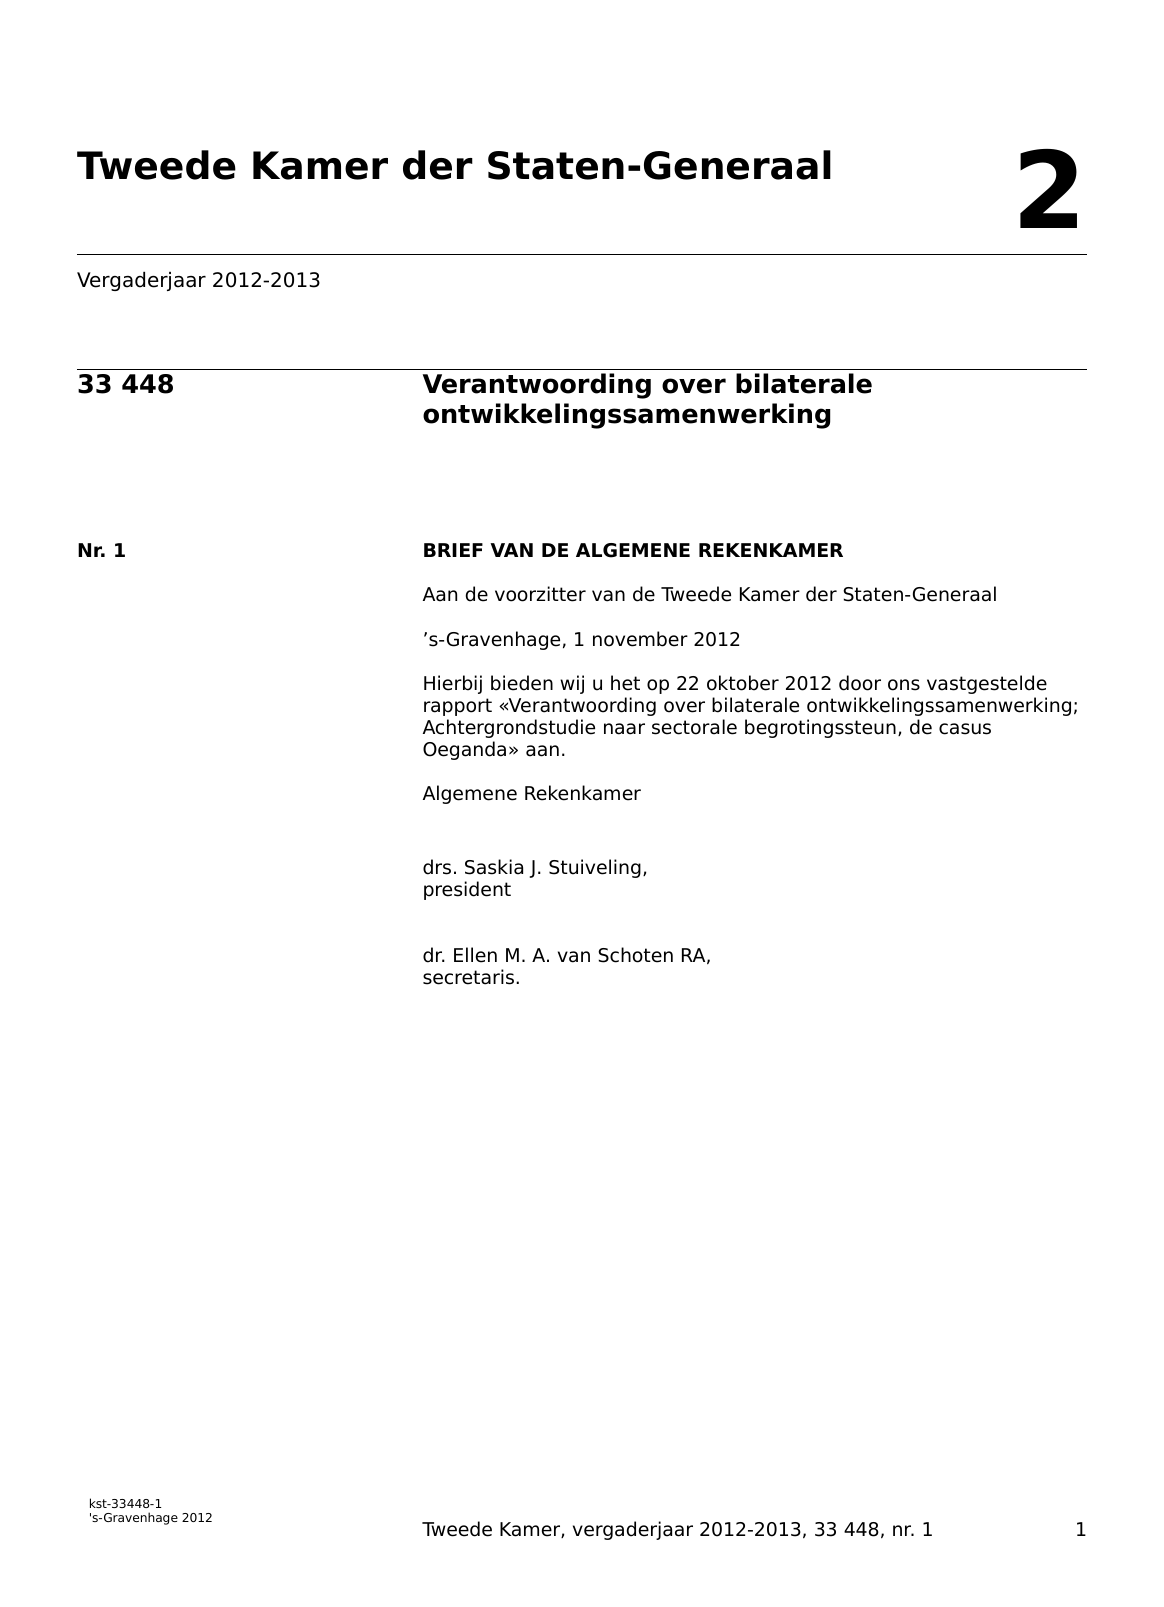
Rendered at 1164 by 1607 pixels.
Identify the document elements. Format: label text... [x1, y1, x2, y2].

text Hierbij bieden wij u het op 22 oktober 2012 door ons vastgestelde rapport «Verantwoording over bilaterale ontwikkelingssamenwerking; Achtergrondstudie naar sectorale begrotingssteun, de casus Oeganda» aan. [422, 673, 1087, 761]
table_header 2 [886, 130, 1087, 254]
text Aan de voorzitter van de Tweede Kamer der Staten-Generaal [422, 584, 1087, 606]
text kst-33448-1 [88, 1497, 323, 1511]
text dr. Ellen M. A. van Schoten RA, secretaris. [422, 923, 1087, 989]
table_header Tweede Kamer der Staten-Generaal [77, 130, 886, 254]
text ’s-Gravenhage, 1 november 2012 [422, 628, 1087, 651]
text Algemene Rekenkamer [422, 783, 1087, 805]
subtitle Nr. 1 BRIEF VAN DE ALGEMENE REKENKAMER [77, 540, 1087, 562]
text 's-Gravenhage 2012 [88, 1511, 323, 1525]
table_cell Vergaderjaar 2012-2013 [77, 255, 1087, 369]
text drs. Saskia J. Stuiveling, president [422, 835, 1087, 901]
subtitle 33 448 Verantwoording over bilaterale ontwikkelingssamenwerking [77, 370, 1087, 429]
